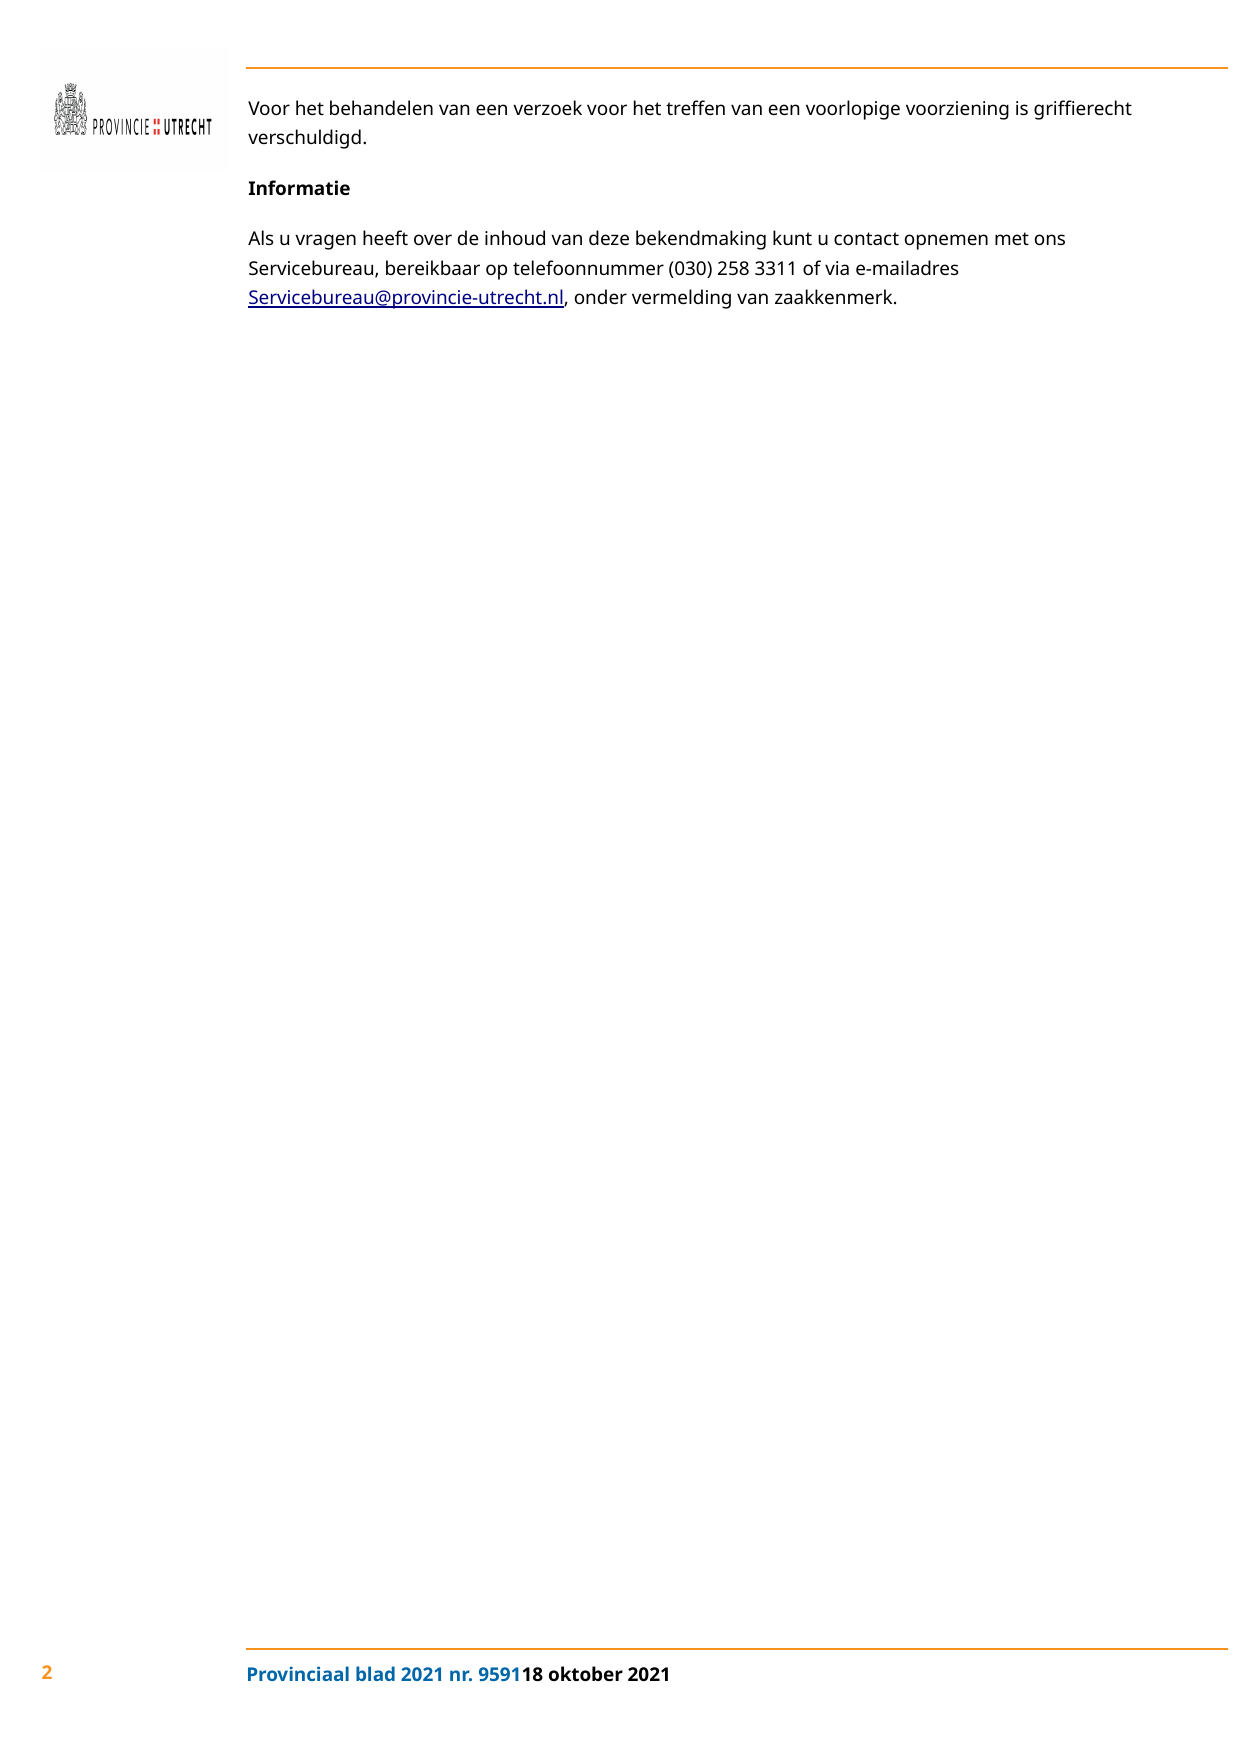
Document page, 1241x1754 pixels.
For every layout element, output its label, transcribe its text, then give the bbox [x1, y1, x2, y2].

picture [41, 47, 231, 172]
text Informatie [248, 175, 1152, 201]
text Als u vragen heeft over de inhoud van deze bekendmaking kunt u contact opnemen met ons Servicebureau, bereikbaar op telefoonnummer (030) 258 3311 of via e-mailadres Servicebureau@provincie-utrecht.nl, onder vermelding van zaakkenmerk. [248, 225, 1152, 310]
text Voor het behandelen van een verzoek voor het treffen van een voorlopige voorziening is griffierecht verschuldigd. [248, 95, 1152, 150]
